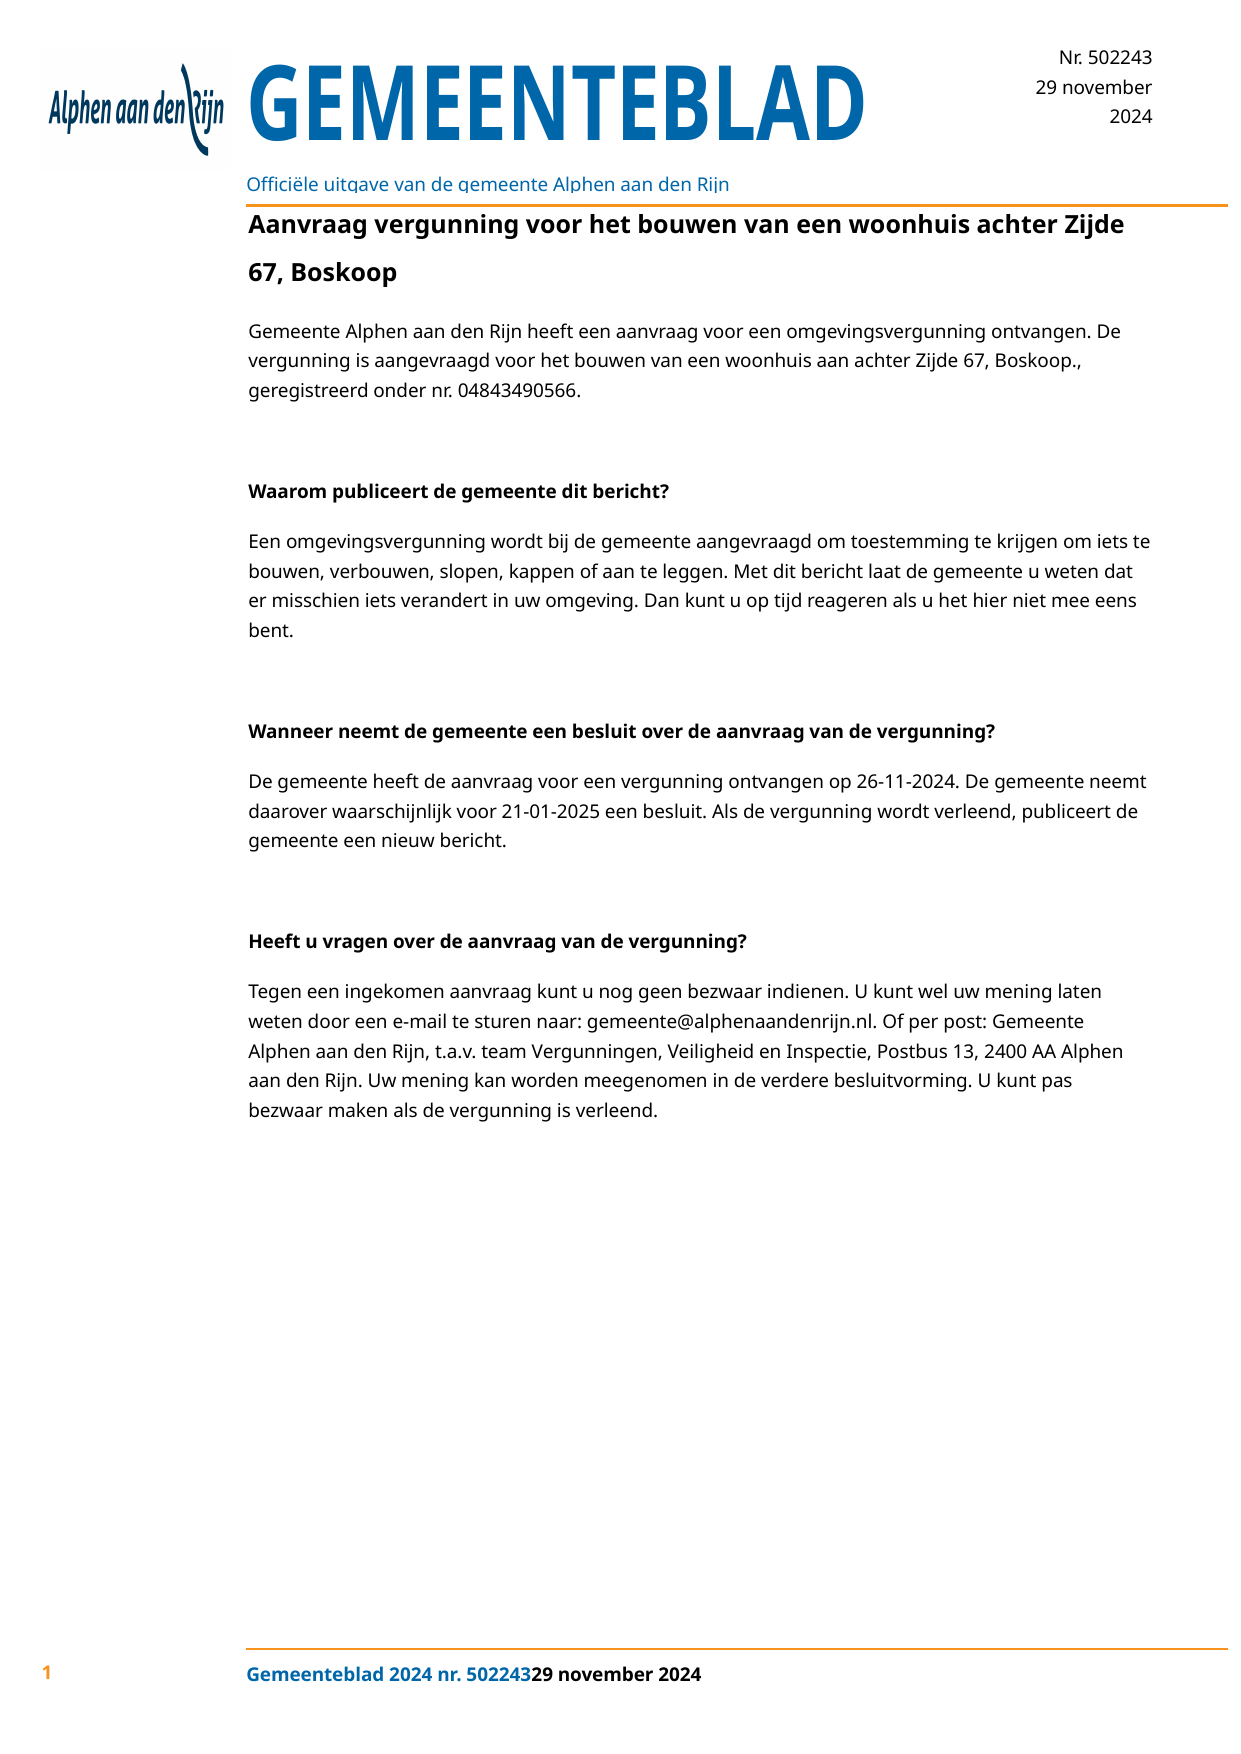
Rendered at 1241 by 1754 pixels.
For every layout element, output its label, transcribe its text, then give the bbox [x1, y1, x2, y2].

text Een omgevingsvergunning wordt bij de gemeente aangevraagd om toestemming te krijgen om iets te bouwen, verbouwen, slopen, kappen of aan te leggen. Met dit bericht laat de gemeente u weten dat er misschien iets verandert in uw omgeving. Dan kunt u op tijd reageren als u het hier niet mee eens bent. [248, 528, 1152, 643]
picture [41, 47, 231, 172]
text Tegen een ingekomen aanvraag kunt u nog geen bezwaar indienen. U kunt wel uw mening laten weten door een e-mail te sturen naar: gemeente@alphenaandenrijn.nl. Of per post: Gemeente Alphen aan den Rijn, t.a.v. team Vergunningen, Veiligheid en Inspectie, Postbus 13, 2400 AA Alphen aan den Rijn. Uw mening kan worden meegenomen in de verdere besluitvorming. U kunt pas bezwaar maken als de vergunning is verleend. [248, 979, 1152, 1123]
text Waarom publiceert de gemeente dit bericht? [248, 478, 1152, 504]
text De gemeente heeft de aanvraag voor een vergunning ontvangen op 26-11-2024. De gemeente neemt daarover waarschijnlijk voor 21-01-2025 een besluit. Als de vergunning wordt verleend, publiceert de gemeente een nieuw bericht. [248, 768, 1152, 853]
text Aanvraag vergunning voor het bouwen van een woonhuis achter Zijde 67, Boskoop [248, 207, 1152, 288]
text Wanneer neemt de gemeente een besluit over de aanvraag van de vergunning? [248, 718, 1152, 744]
text Gemeente Alphen aan den Rijn heeft een aanvraag voor een omgevingsvergunning ontvangen. De vergunning is aangevraagd voor het bouwen van een woonhuis aan achter Zijde 67, Boskoop., geregistreerd onder nr. 04843490566. [248, 318, 1152, 403]
text Heeft u vragen over de aanvraag van de vergunning? [248, 928, 1152, 954]
